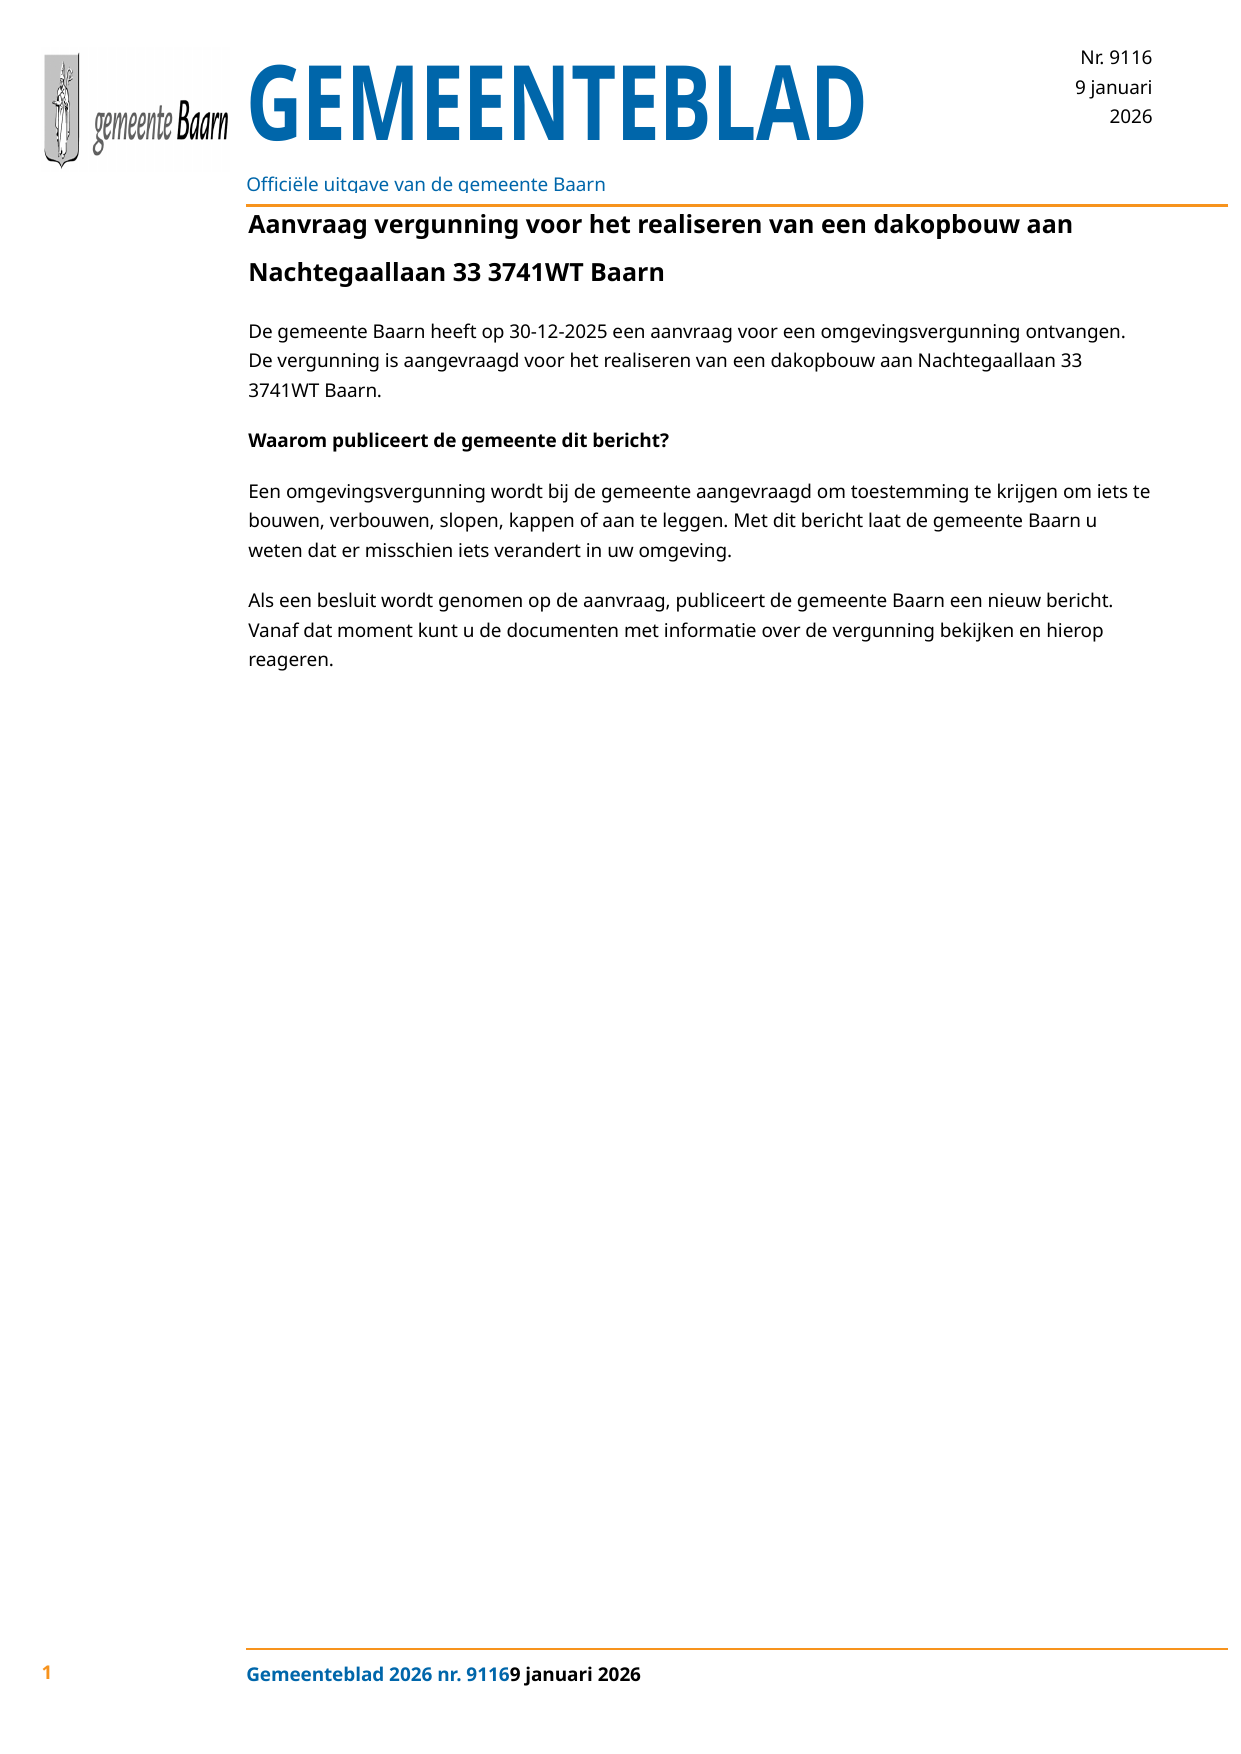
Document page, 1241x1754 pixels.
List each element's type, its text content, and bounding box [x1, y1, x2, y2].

text Aanvraag vergunning voor het realiseren van een dakopbouw aan Nachtegaallaan 33 3741WT Baarn [248, 207, 1152, 288]
text Waarom publiceert de gemeente dit bericht? [248, 427, 1152, 453]
text Als een besluit wordt genomen op de aanvraag, publiceert de gemeente Baarn een nieuw bericht. Vanaf dat moment kunt u de documenten met informatie over de vergunning bekijken en hierop reageren. [248, 587, 1152, 672]
picture [41, 47, 231, 172]
text Een omgevingsvergunning wordt bij de gemeente aangevraagd om toestemming te krijgen om iets te bouwen, verbouwen, slopen, kappen of aan te leggen. Met dit bericht laat de gemeente Baarn u weten dat er misschien iets verandert in uw omgeving. [248, 478, 1152, 563]
text De gemeente Baarn heeft op 30-12-2025 een aanvraag voor een omgevingsvergunning ontvangen. De vergunning is aangevraagd voor het realiseren van een dakopbouw aan Nachtegaallaan 33 3741WT Baarn. [248, 318, 1152, 403]
